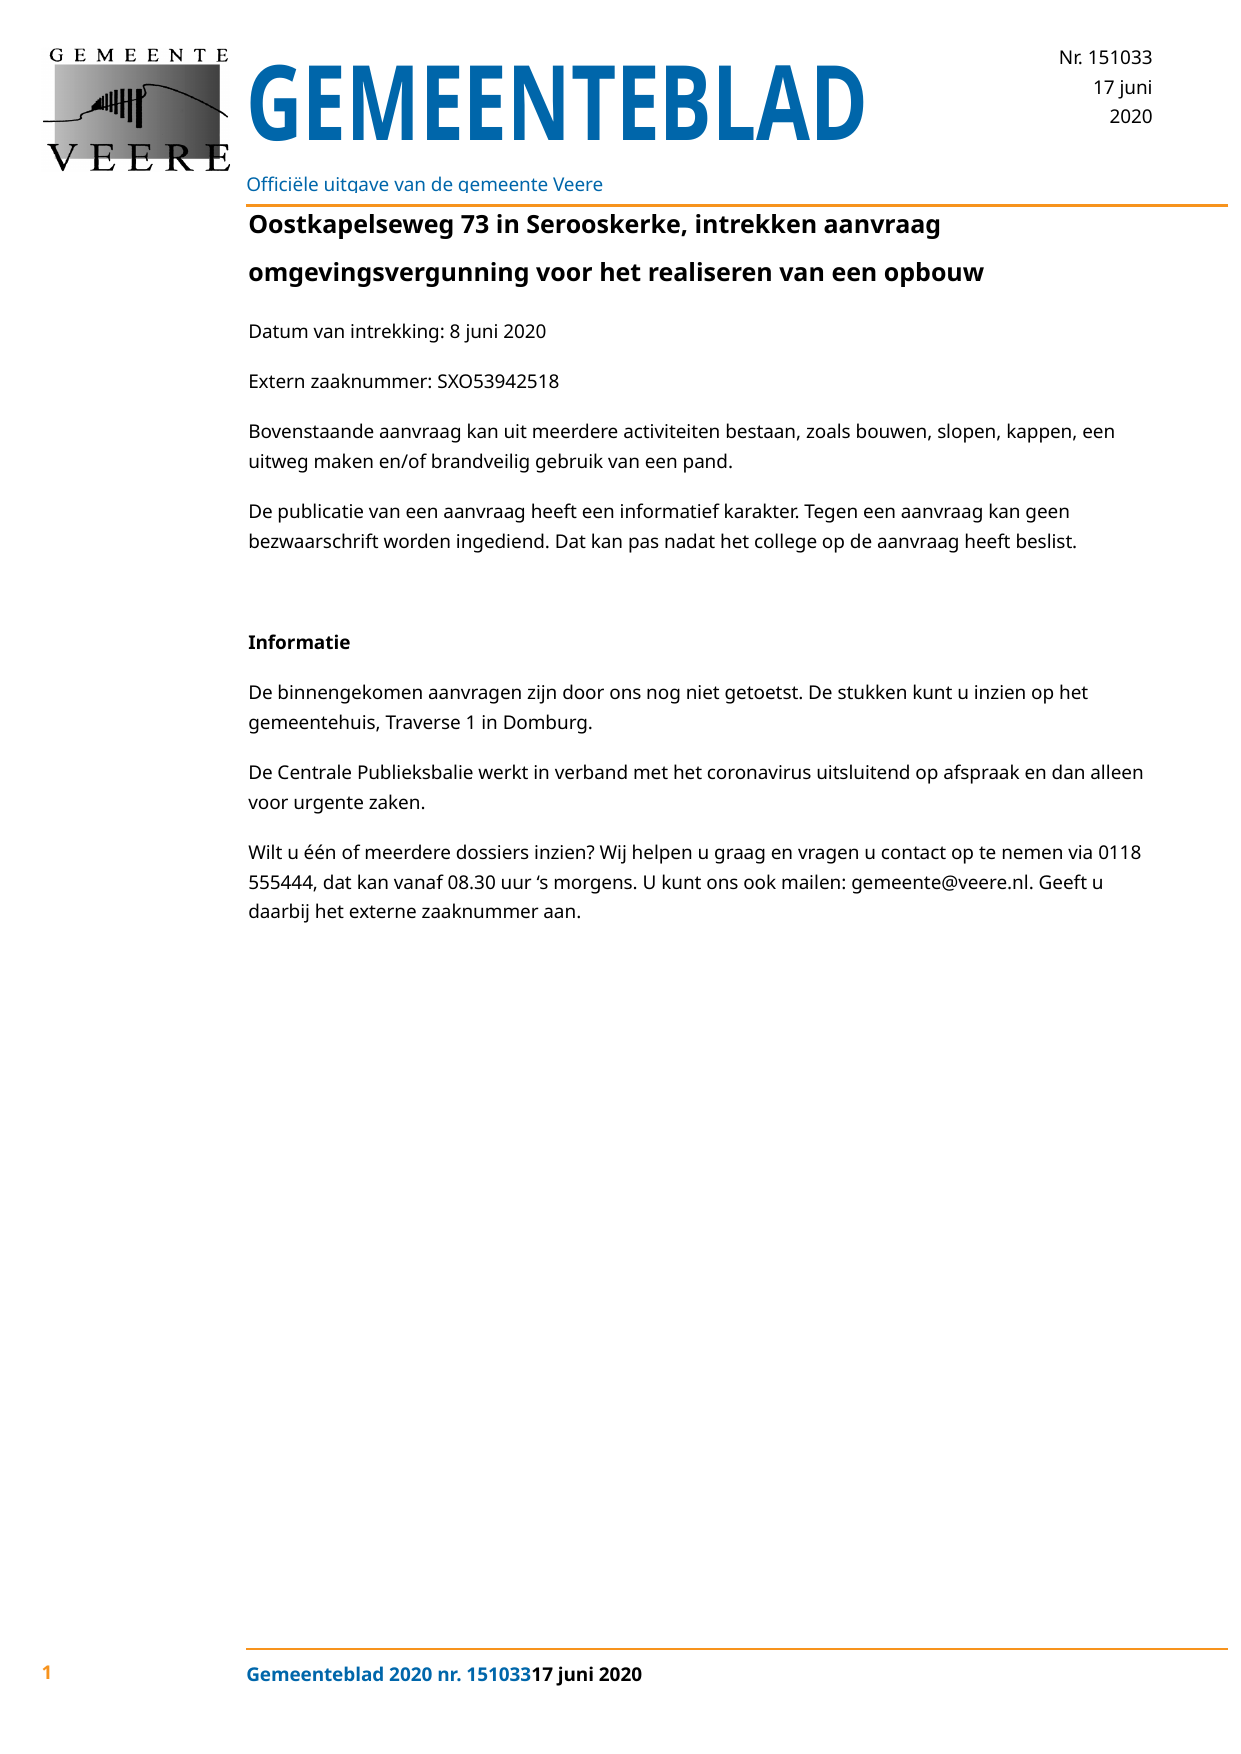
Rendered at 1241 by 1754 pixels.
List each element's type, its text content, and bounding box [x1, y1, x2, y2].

text Extern zaaknummer: SXO53942518 [248, 368, 1152, 394]
text Informatie [248, 629, 1152, 655]
text Oostkapelseweg 73 in Serooskerke, intrekken aanvraag omgevingsvergunning voor het realiseren van een opbouw [248, 207, 1152, 288]
picture [41, 47, 231, 172]
text De publicatie van een aanvraag heeft een informatief karakter. Tegen een aanvraag kan geen bezwaarschrift worden ingediend. Dat kan pas nadat het college op de aanvraag heeft beslist. [248, 499, 1152, 554]
text De binnengekomen aanvragen zijn door ons nog niet getoetst. De stukken kunt u inzien op het gemeentehuis, Traverse 1 in Domburg. [248, 679, 1152, 735]
text Datum van intrekking: 8 juni 2020 [248, 318, 1152, 344]
text Bovenstaande aanvraag kan uit meerdere activiteiten bestaan, zoals bouwen, slopen, kappen, een uitweg maken en/of brandveilig gebruik van een pand. [248, 419, 1152, 474]
text De Centrale Publieksbalie werkt in verband met het coronavirus uitsluitend op afspraak en dan alleen voor urgente zaken. [248, 759, 1152, 815]
text Wilt u één of meerdere dossiers inzien? Wij helpen u graag en vragen u contact op te nemen via 0118 555444, dat kan vanaf 08.30 uur ‘s morgens. U kunt ons ook mailen: gemeente@veere.nl. Geeft u daarbij het externe zaaknummer aan. [248, 839, 1152, 924]
